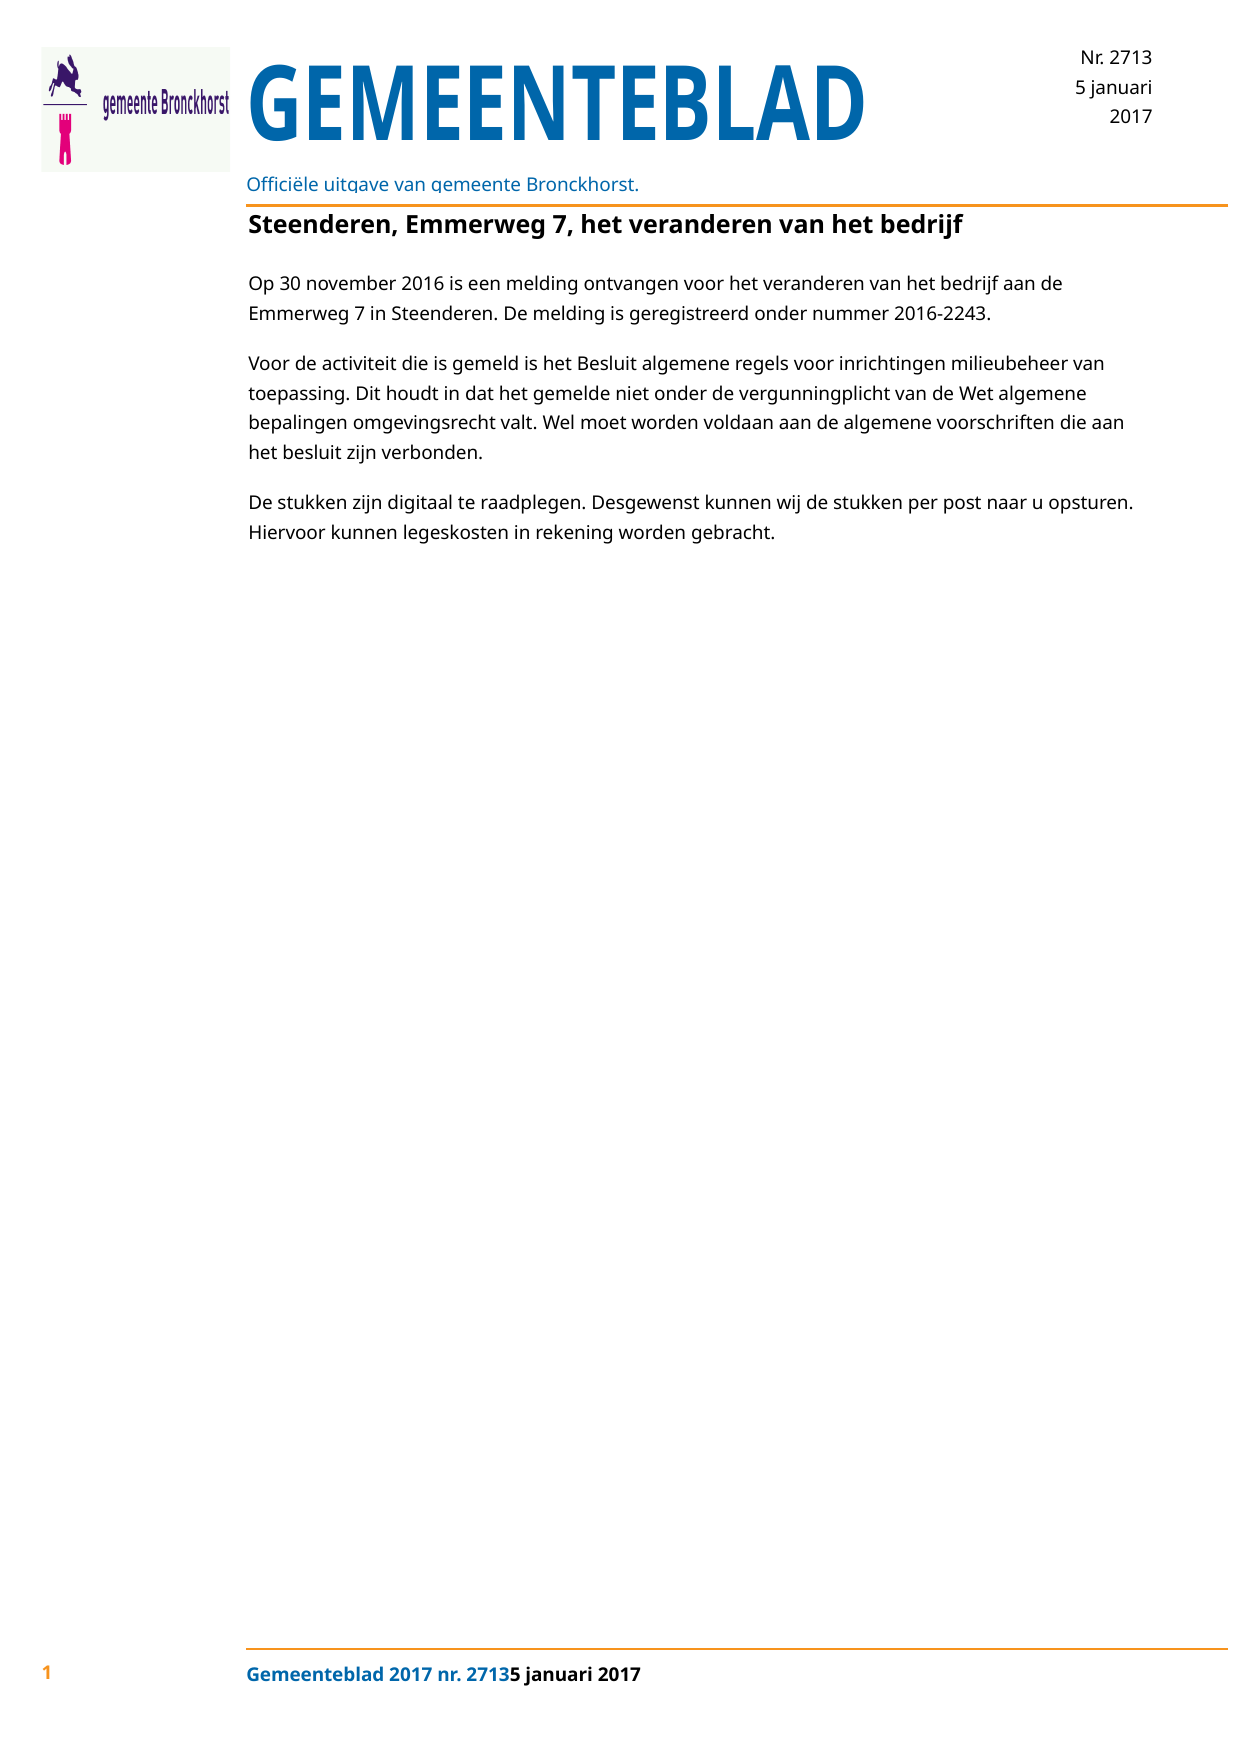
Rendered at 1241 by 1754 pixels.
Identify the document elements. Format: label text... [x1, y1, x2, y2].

text Op 30 november 2016 is een melding ontvangen voor het veranderen van het bedrijf aan de Emmerweg 7 in Steenderen. De melding is geregistreerd onder nummer 2016-2243. [248, 270, 1152, 326]
text Steenderen, Emmerweg 7, het veranderen van het bedrijf [248, 207, 1152, 241]
text Voor de activiteit die is gemeld is het Besluit algemene regels voor inrichtingen milieubeheer van toepassing. Dit houdt in dat het gemelde niet onder de vergunningplicht van de Wet algemene bepalingen omgevingsrecht valt. Wel moet worden voldaan aan de algemene voorschriften die aan het besluit zijn verbonden. [248, 350, 1152, 465]
picture [41, 47, 231, 172]
text De stukken zijn digitaal te raadplegen. Desgewenst kunnen wij de stukken per post naar u opsturen. Hiervoor kunnen legeskosten in rekening worden gebracht. [248, 489, 1152, 545]
